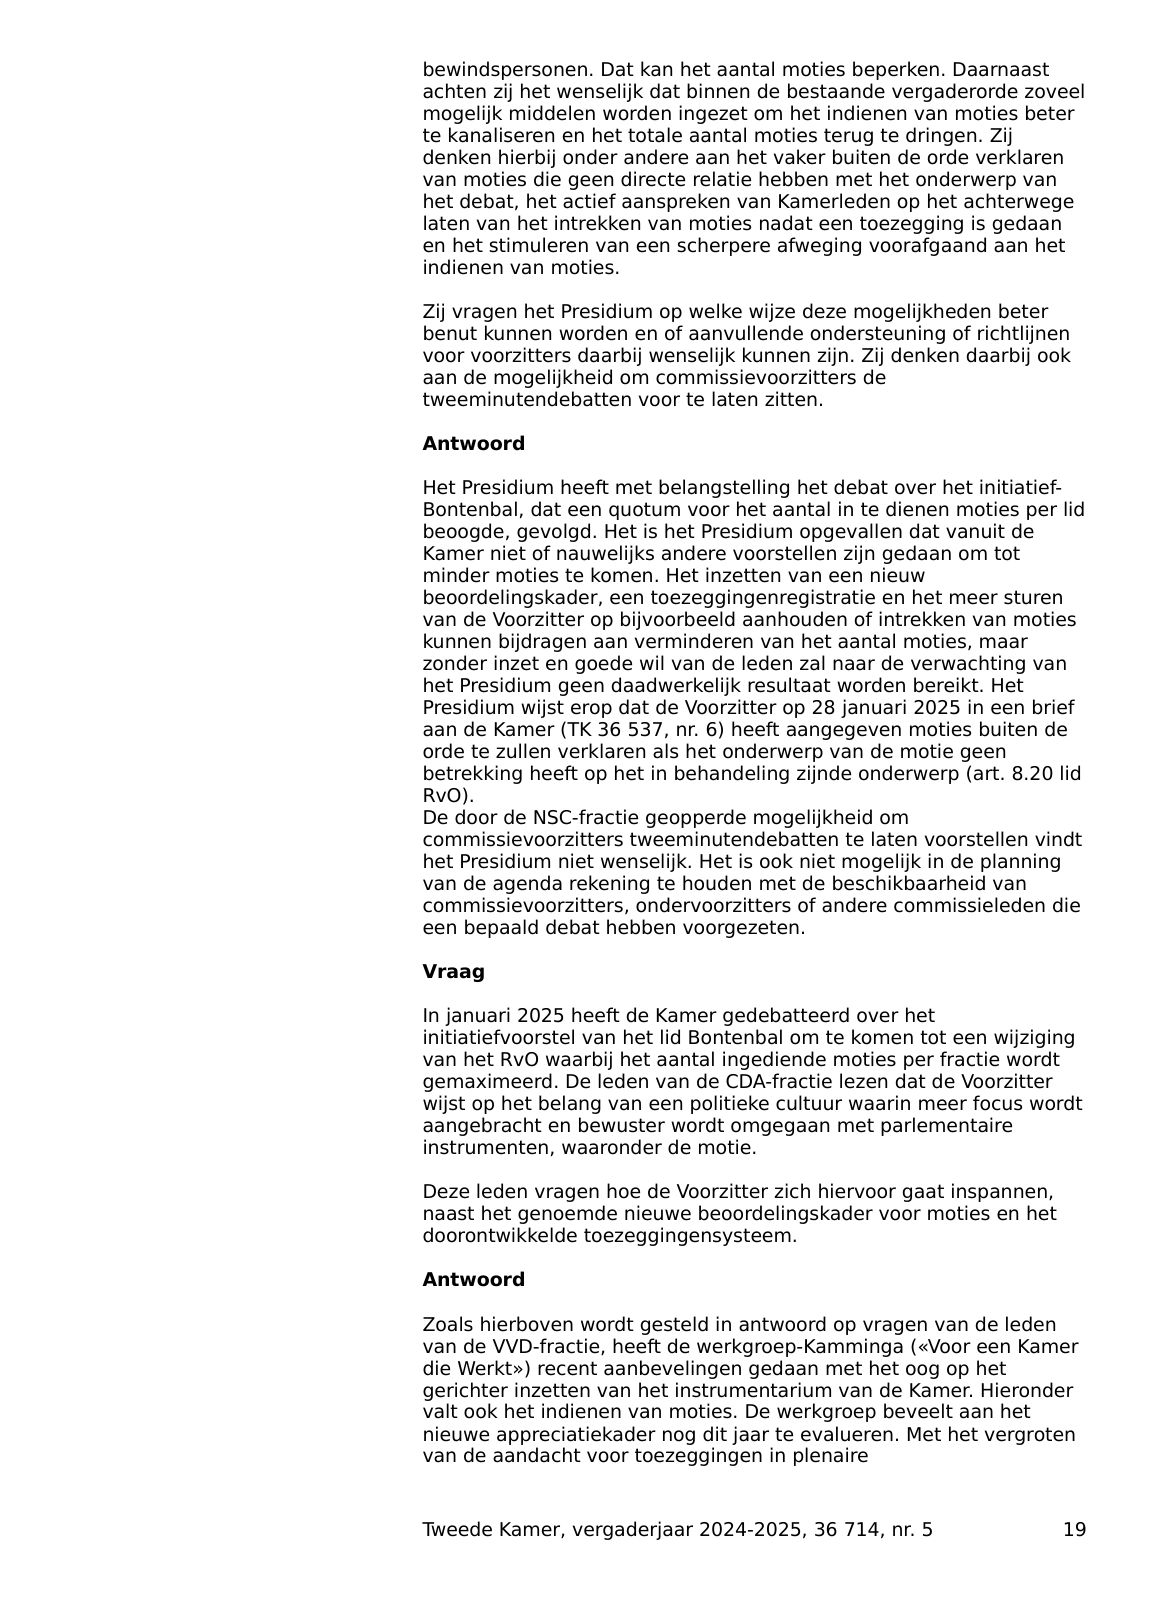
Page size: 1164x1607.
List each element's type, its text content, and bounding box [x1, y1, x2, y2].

text In januari 2025 heeft de Kamer gedebatteerd over het initiatiefvoorstel van het lid Bontenbal om te komen tot een wijziging van het RvO waarbij het aantal ingediende moties per fractie wordt gemaximeerd. De leden van de CDA-fractie lezen dat de Voorzitter wijst op het belang van een politieke cultuur waarin meer focus wordt aangebracht en bewuster wordt omgegaan met parlementaire instrumenten, waaronder de motie. [422, 1005, 1087, 1159]
text Zij vragen het Presidium op welke wijze deze mogelijkheden beter benut kunnen worden en of aanvullende ondersteuning of richtlijnen voor voorzitters daarbij wenselijk kunnen zijn. Zij denken daarbij ook aan de mogelijkheid om commissievoorzitters de tweeminutendebatten voor te laten zitten. [422, 301, 1087, 411]
text Het Presidium heeft met belangstelling het debat over het initiatief-Bontenbal, dat een quotum voor het aantal in te dienen moties per lid beoogde, gevolgd. Het is het Presidium opgevallen dat vanuit de Kamer niet of nauwelijks andere voorstellen zijn gedaan om tot minder moties te komen. Het inzetten van een nieuw beoordelingskader, een toezeggingenregistratie en het meer sturen van de Voorzitter op bijvoorbeeld aanhouden of intrekken van moties kunnen bijdragen aan verminderen van het aantal moties, maar zonder inzet en goede wil van de leden zal naar de verwachting van het Presidium geen daadwerkelijk resultaat worden bereikt. Het Presidium wijst erop dat de Voorzitter op 28 januari 2025 in een brief aan de Kamer (TK 36 537, nr. 6) heeft aangegeven moties buiten de orde te zullen verklaren als het onderwerp van de motie geen betrekking heeft op het in behandeling zijnde onderwerp (art. 8.20 lid RvO). [422, 477, 1087, 807]
subtitle Antwoord [422, 1269, 1087, 1291]
subtitle Antwoord [422, 433, 1087, 455]
text bewindspersonen. Dat kan het aantal moties beperken. Daarnaast achten zij het wenselijk dat binnen de bestaande vergaderorde zoveel mogelijk middelen worden ingezet om het indienen van moties beter te kanaliseren en het totale aantal moties terug te dringen. Zij denken hierbij onder andere aan het vaker buiten de orde verklaren van moties die geen directe relatie hebben met het onderwerp van het debat, het actief aanspreken van Kamerleden op het achterwege laten van het intrekken van moties nadat een toezegging is gedaan en het stimuleren van een scherpere afweging voorafgaand aan het indienen van moties. [422, 59, 1087, 279]
text De door de NSC-fractie geopperde mogelijkheid om commissievoorzitters tweeminutendebatten te laten voorstellen vindt het Presidium niet wenselijk. Het is ook niet mogelijk in de planning van de agenda rekening te houden met de beschikbaarheid van commissievoorzitters, ondervoorzitters of andere commissieleden die een bepaald debat hebben voorgezeten. [422, 807, 1087, 939]
text Deze leden vragen hoe de Voorzitter zich hiervoor gaat inspannen, naast het genoemde nieuwe beoordelingskader voor moties en het doorontwikkelde toezeggingensysteem. [422, 1181, 1087, 1247]
text Zoals hierboven wordt gesteld in antwoord op vragen van de leden van de VVD-fractie, heeft de werkgroep-Kamminga («Voor een Kamer die Werkt») recent aanbevelingen gedaan met het oog op het gerichter inzetten van het instrumentarium van de Kamer. Hieronder valt ook het indienen van moties. De werkgroep beveelt aan het nieuwe appreciatiekader nog dit jaar te evalueren. Met het vergroten van de aandacht voor toezeggingen in plenaire [422, 1313, 1087, 1467]
subtitle Vraag [422, 961, 1087, 983]
